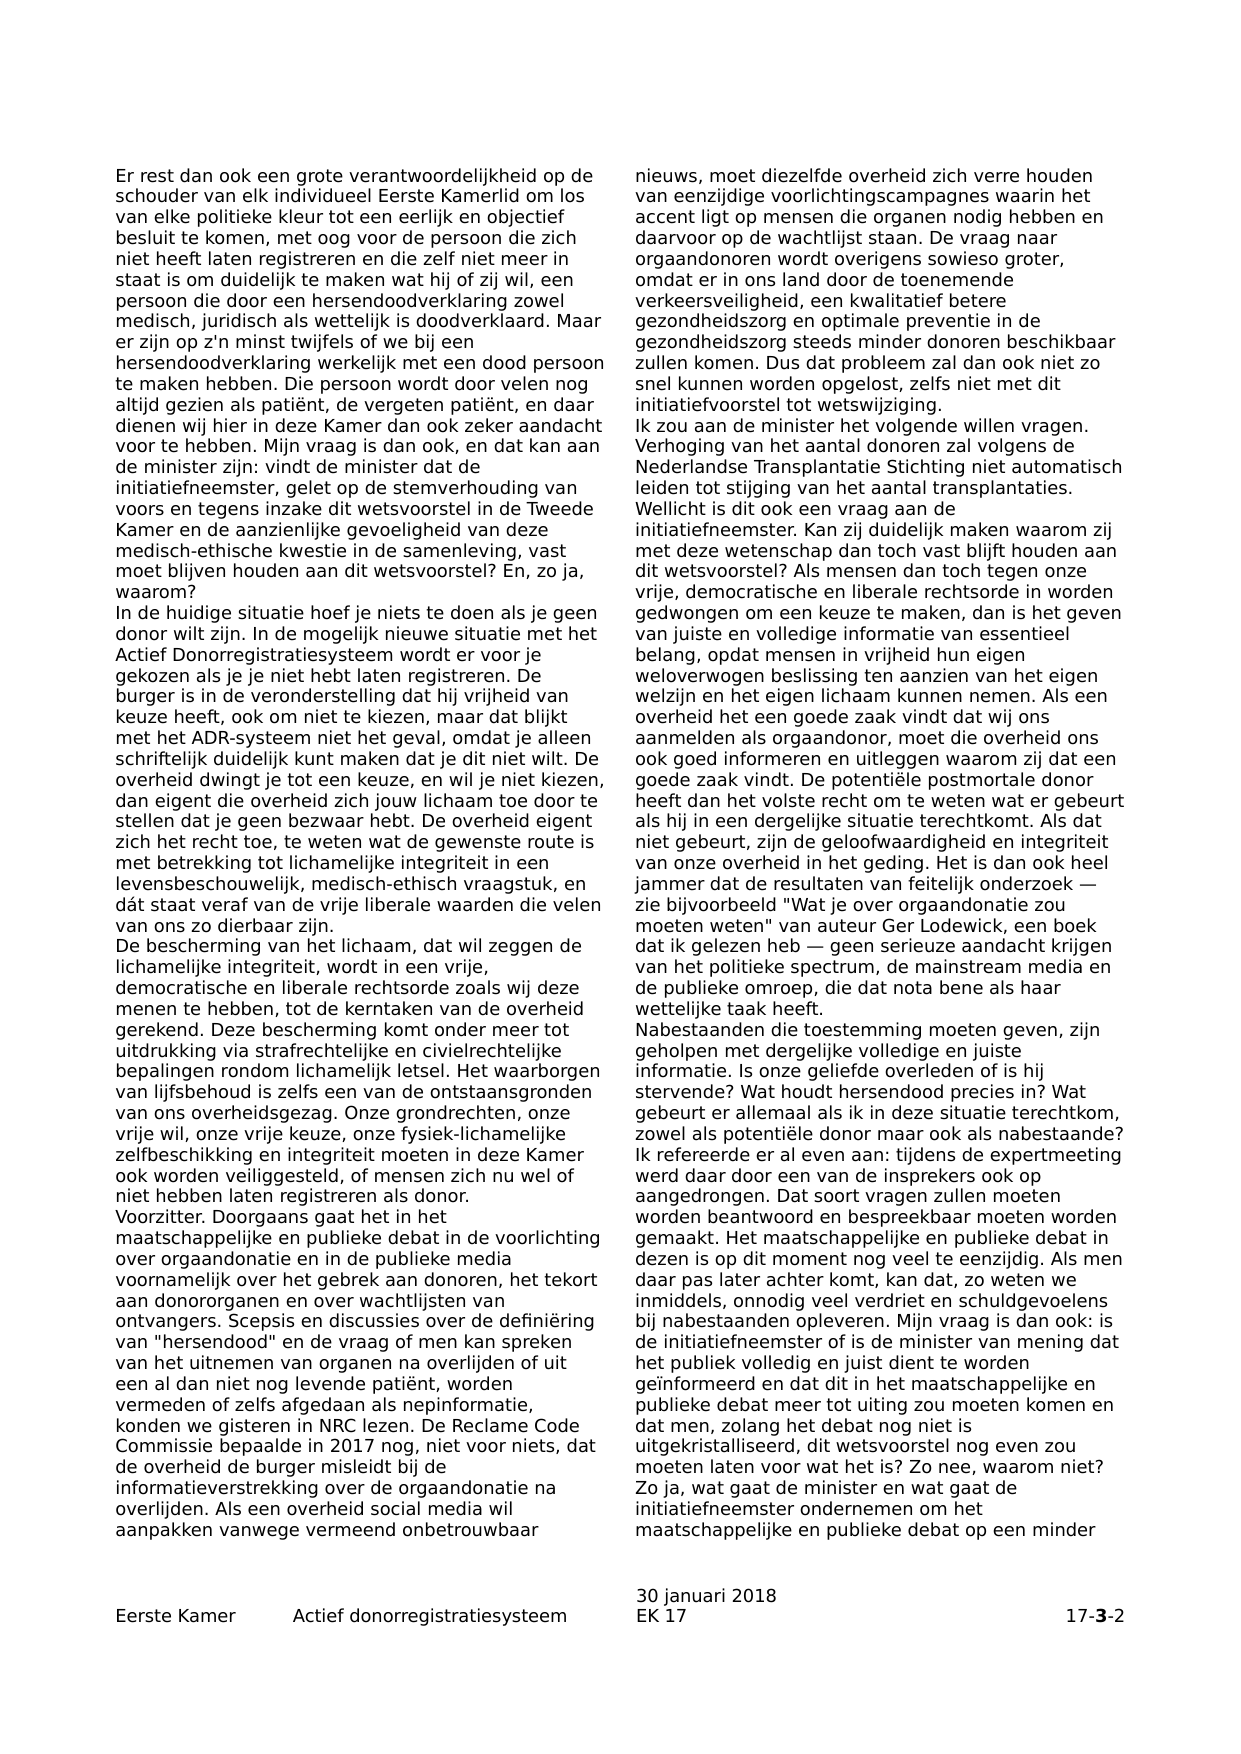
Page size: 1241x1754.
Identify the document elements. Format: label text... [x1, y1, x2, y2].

text Nabestaanden die toestemming moeten geven, zijn geholpen met dergelijke volledige en juiste informatie. Is onze geliefde overleden of is hij stervende? Wat houdt hersendood precies in? Wat gebeurt er allemaal als ik in deze situatie terechtkom, zowel als potentiële donor maar ook als nabestaande? Ik refereerde er al even aan: tijdens de expertmeeting werd daar door een van de insprekers ook op aangedrongen. Dat soort vragen zullen moeten worden beantwoord en bespreekbaar moeten worden gemaakt. Het maatschappelijke en publieke debat in dezen is op dit moment nog veel te eenzijdig. Als men daar pas later achter komt, kan dat, zo weten we inmiddels, onnodig veel verdriet en schuldgevoelens bij nabestaanden opleveren. Mijn vraag is dan ook: is de initiatiefneemster of is de minister van mening dat het publiek volledig en juist dient te worden geïnformeerd en dat dit in het maatschappelijke en publieke debat meer tot uiting zou moeten komen en dat men, zolang het debat nog niet is uitgekristalliseerd, dit wetsvoorstel nog even zou moeten laten voor wat het is? Zo nee, waarom niet? Zo ja, wat gaat de minister en wat gaat de initiatiefneemster ondernemen om het maatschappelijke en publieke debat op een minder [635, 1019, 1125, 1540]
text Ik zou aan de minister het volgende willen vragen. Verhoging van het aantal donoren zal volgens de Nederlandse Transplantatie Stichting niet automatisch leiden tot stijging van het aantal transplantaties. Wellicht is dit ook een vraag aan de initiatiefneemster. Kan zij duidelijk maken waarom zij met deze wetenschap dan toch vast blijft houden aan dit wetsvoorstel? Als mensen dan toch tegen onze vrije, democratische en liberale rechtsorde in worden gedwongen om een keuze te maken, dan is het geven van juiste en volledige informatie van essentieel belang, opdat mensen in vrijheid hun eigen weloverwogen beslissing ten aanzien van het eigen welzijn en het eigen lichaam kunnen nemen. Als een overheid het een goede zaak vindt dat wij ons aanmelden als orgaandonor, moet die overheid ons ook goed informeren en uitleggen waarom zij dat een goede zaak vindt. De potentiële postmortale donor heeft dan het volste recht om te weten wat er gebeurt als hij in een dergelijke situatie terechtkomt. Als dat niet gebeurt, zijn de geloofwaardigheid en integriteit van onze overheid in het geding. Het is dan ook heel jammer dat de resultaten van feitelijk onderzoek — zie bijvoorbeeld "Wat je over orgaandonatie zou moeten weten" van auteur Ger Lodewick, een boek dat ik gelezen heb — geen serieuze aandacht krijgen van het politieke spectrum, de mainstream media en de publieke omroep, die dat nota bene als haar wettelijke taak heeft. [635, 415, 1125, 1019]
text De bescherming van het lichaam, dat wil zeggen de lichamelijke integriteit, wordt in een vrije, democratische en liberale rechtsorde zoals wij deze menen te hebben, tot de kerntaken van de overheid gerekend. Deze bescherming komt onder meer tot uitdrukking via strafrechtelijke en civielrechtelijke bepalingen rondom lichamelijk letsel. Het waarborgen van lijfsbehoud is zelfs een van de ontstaansgronden van ons overheidsgezag. Onze grondrechten, onze vrije wil, onze vrije keuze, onze fysiek-lichamelijke zelfbeschikking en integriteit moeten in deze Kamer ook worden veiliggesteld, of mensen zich nu wel of niet hebben laten registreren als donor. [115, 936, 605, 1207]
text nieuws, moet diezelfde overheid zich verre houden van eenzijdige voorlichtingscampagnes waarin het accent ligt op mensen die organen nodig hebben en daarvoor op de wachtlijst staan. De vraag naar orgaandonoren wordt overigens sowieso groter, omdat er in ons land door de toenemende verkeersveiligheid, een kwalitatief betere gezondheidszorg en optimale preventie in de gezondheidszorg steeds minder donoren beschikbaar zullen komen. Dus dat probleem zal dan ook niet zo snel kunnen worden opgelost, zelfs niet met dit initiatiefvoorstel tot wetswijziging. [635, 165, 1125, 415]
text Voorzitter. Doorgaans gaat het in het maatschappelijke en publieke debat in de voorlichting over orgaandonatie en in de publieke media voornamelijk over het gebrek aan donoren, het tekort aan donororganen en over wachtlijsten van ontvangers. Scepsis en discussies over de definiëring van "hersendood" en de vraag of men kan spreken van het uitnemen van organen na overlijden of uit een al dan niet nog levende patiënt, worden vermeden of zelfs afgedaan als nepinformatie, konden we gisteren in NRC lezen. De Reclame Code Commissie bepaalde in 2017 nog, niet voor niets, dat de overheid de burger misleidt bij de informatieverstrekking over de orgaandonatie na overlijden. Als een overheid social media wil aanpakken vanwege vermeend onbetrouwbaar [115, 1207, 605, 1540]
text In de huidige situatie hoef je niets te doen als je geen donor wilt zijn. In de mogelijk nieuwe situatie met het Actief Donorregistratiesysteem wordt er voor je gekozen als je je niet hebt laten registreren. De burger is in de veronderstelling dat hij vrijheid van keuze heeft, ook om niet te kiezen, maar dat blijkt met het ADR-systeem niet het geval, omdat je alleen schriftelijk duidelijk kunt maken dat je dit niet wilt. De overheid dwingt je tot een keuze, en wil je niet kiezen, dan eigent die overheid zich jouw lichaam toe door te stellen dat je geen bezwaar hebt. De overheid eigent zich het recht toe, te weten wat de gewenste route is met betrekking tot lichamelijke integriteit in een levensbeschouwelijk, medisch-ethisch vraagstuk, en dát staat veraf van de vrije liberale waarden die velen van ons zo dierbaar zijn. [115, 603, 605, 936]
text Er rest dan ook een grote verantwoordelijkheid op de schouder van elk individueel Eerste Kamerlid om los van elke politieke kleur tot een eerlijk en objectief besluit te komen, met oog voor de persoon die zich niet heeft laten registreren en die zelf niet meer in staat is om duidelijk te maken wat hij of zij wil, een persoon die door een hersendoodverklaring zowel medisch, juridisch als wettelijk is doodverklaard. Maar er zijn op z'n minst twijfels of we bij een hersendoodverklaring werkelijk met een dood persoon te maken hebben. Die persoon wordt door velen nog altijd gezien als patiënt, de vergeten patiënt, en daar dienen wij hier in deze Kamer dan ook zeker aandacht voor te hebben. Mijn vraag is dan ook, en dat kan aan de minister zijn: vindt de minister dat de initiatiefneemster, gelet op de stemverhouding van voors en tegens inzake dit wetsvoorstel in de Tweede Kamer en de aanzienlijke gevoeligheid van deze medisch-ethische kwestie in de samenleving, vast moet blijven houden aan dit wetsvoorstel? En, zo ja, waarom? [115, 165, 605, 603]
